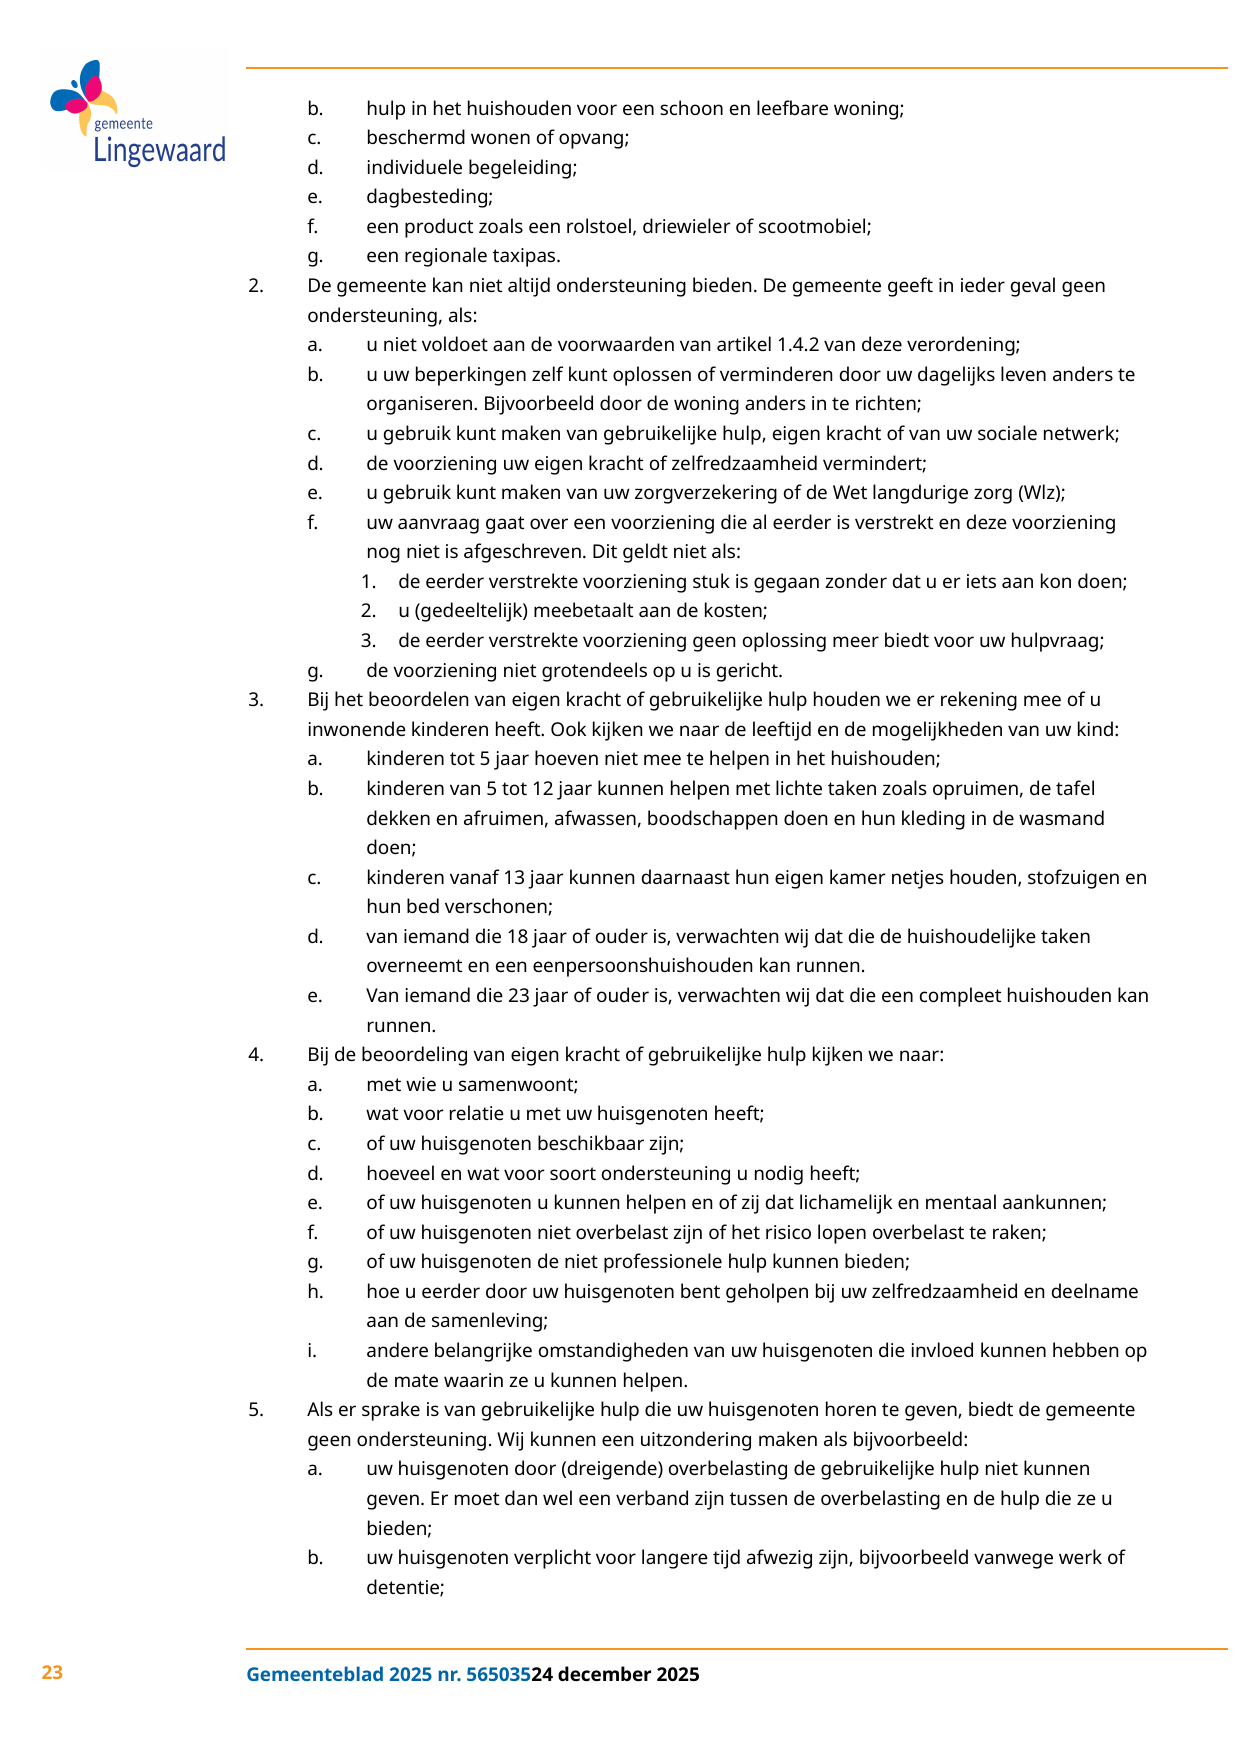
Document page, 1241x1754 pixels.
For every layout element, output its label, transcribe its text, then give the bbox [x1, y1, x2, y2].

list uw huisgenoten door (dreigende) overbelasting de gebruikelijke hulp niet kunnen geven. Er moet dan wel een verband zijn tussen de overbelasting en de hulp die ze u bieden; [307, 1456, 1152, 1541]
list u gebruik kunt maken van uw zorgverzekering of de Wet langdurige zorg (Wlz); [307, 479, 1152, 505]
list hulp in het huishouden voor een schoon en leefbare woning; [307, 95, 1152, 121]
list u niet voldoet aan de voorwaarden van artikel 1.4.2 van deze verordening; [307, 331, 1152, 357]
list een product zoals een rolstoel, driewieler of scootmobiel; [307, 213, 1152, 239]
list of uw huisgenoten niet overbelast zijn of het risico lopen overbelast te raken; [307, 1219, 1152, 1245]
list van iemand die 18 jaar of ouder is, verwachten wij dat die de huishoudelijke taken overneemt en een eenpersoonshuishouden kan runnen. [307, 923, 1152, 978]
list of uw huisgenoten de niet professionele hulp kunnen bieden; [307, 1248, 1152, 1274]
list of uw huisgenoten u kunnen helpen en of zij dat lichamelijk en mentaal aankunnen; [307, 1189, 1152, 1215]
list hoeveel en wat voor soort ondersteuning u nodig heeft; [307, 1160, 1152, 1186]
list met wie u samenwoont; [307, 1071, 1152, 1097]
list een regionale taxipas. [307, 243, 1152, 268]
list Bij de beoordeling van eigen kracht of gebruikelijke hulp kijken we naar: [248, 1041, 1152, 1067]
list wat voor relatie u met uw huisgenoten heeft; [307, 1101, 1152, 1126]
list de voorziening niet grotendeels op u is gericht. [307, 657, 1152, 683]
list uw aanvraag gaat over een voorziening die al eerder is verstrekt en deze voorziening nog niet is afgeschreven. Dit geldt niet als: [307, 509, 1152, 564]
list de eerder verstrekte voorziening geen oplossing meer biedt voor uw hulpvraag; [361, 627, 1152, 653]
list De gemeente kan niet altijd ondersteuning bieden. De gemeente geeft in ieder geval geen ondersteuning, als: [248, 272, 1152, 328]
list andere belangrijke omstandigheden van uw huisgenoten die invloed kunnen hebben op de mate waarin ze u kunnen helpen. [307, 1337, 1152, 1393]
list beschermd wonen of opvang; [307, 124, 1152, 150]
list u uw beperkingen zelf kunt oplossen of verminderen door uw dagelijks leven anders te organiseren. Bijvoorbeeld door de woning anders in te richten; [307, 361, 1152, 416]
list kinderen tot 5 jaar hoeven niet mee te helpen in het huishouden; [307, 746, 1152, 771]
list of uw huisgenoten beschikbaar zijn; [307, 1130, 1152, 1156]
list Bij het beoordelen van eigen kracht of gebruikelijke hulp houden we er rekening mee of u inwonende kinderen heeft. Ook kijken we naar de leeftijd en de mogelijkheden van uw kind: [248, 686, 1152, 742]
list kinderen vanaf 13 jaar kunnen daarnaast hun eigen kamer netjes houden, stofzuigen en hun bed verschonen; [307, 864, 1152, 919]
list Als er sprake is van gebruikelijke hulp die uw huisgenoten horen te geven, biedt de gemeente geen ondersteuning. Wij kunnen een uitzondering maken als bijvoorbeeld: [248, 1396, 1152, 1452]
list de eerder verstrekte voorziening stuk is gegaan zonder dat u er iets aan kon doen; [361, 568, 1152, 594]
list u (gedeeltelijk) meebetaalt aan de kosten; [361, 598, 1152, 623]
list individuele begeleiding; [307, 154, 1152, 180]
list kinderen van 5 tot 12 jaar kunnen helpen met lichte taken zoals opruimen, de tafel dekken en afruimen, afwassen, boodschappen doen en hun kleding in de wasmand doen; [307, 775, 1152, 860]
list hoe u eerder door uw huisgenoten bent geholpen bij uw zelfredzaamheid en deelname aan de samenleving; [307, 1278, 1152, 1333]
list de voorziening uw eigen kracht of zelfredzaamheid vermindert; [307, 450, 1152, 476]
list dagbesteding; [307, 183, 1152, 209]
list uw huisgenoten verplicht voor langere tijd afwezig zijn, bijvoorbeeld vanwege werk of detentie; [307, 1544, 1152, 1600]
list Van iemand die 23 jaar of ouder is, verwachten wij dat die een compleet huishouden kan runnen. [307, 982, 1152, 1038]
picture [41, 47, 231, 172]
list u gebruik kunt maken van gebruikelijke hulp, eigen kracht of van uw sociale netwerk; [307, 420, 1152, 446]
